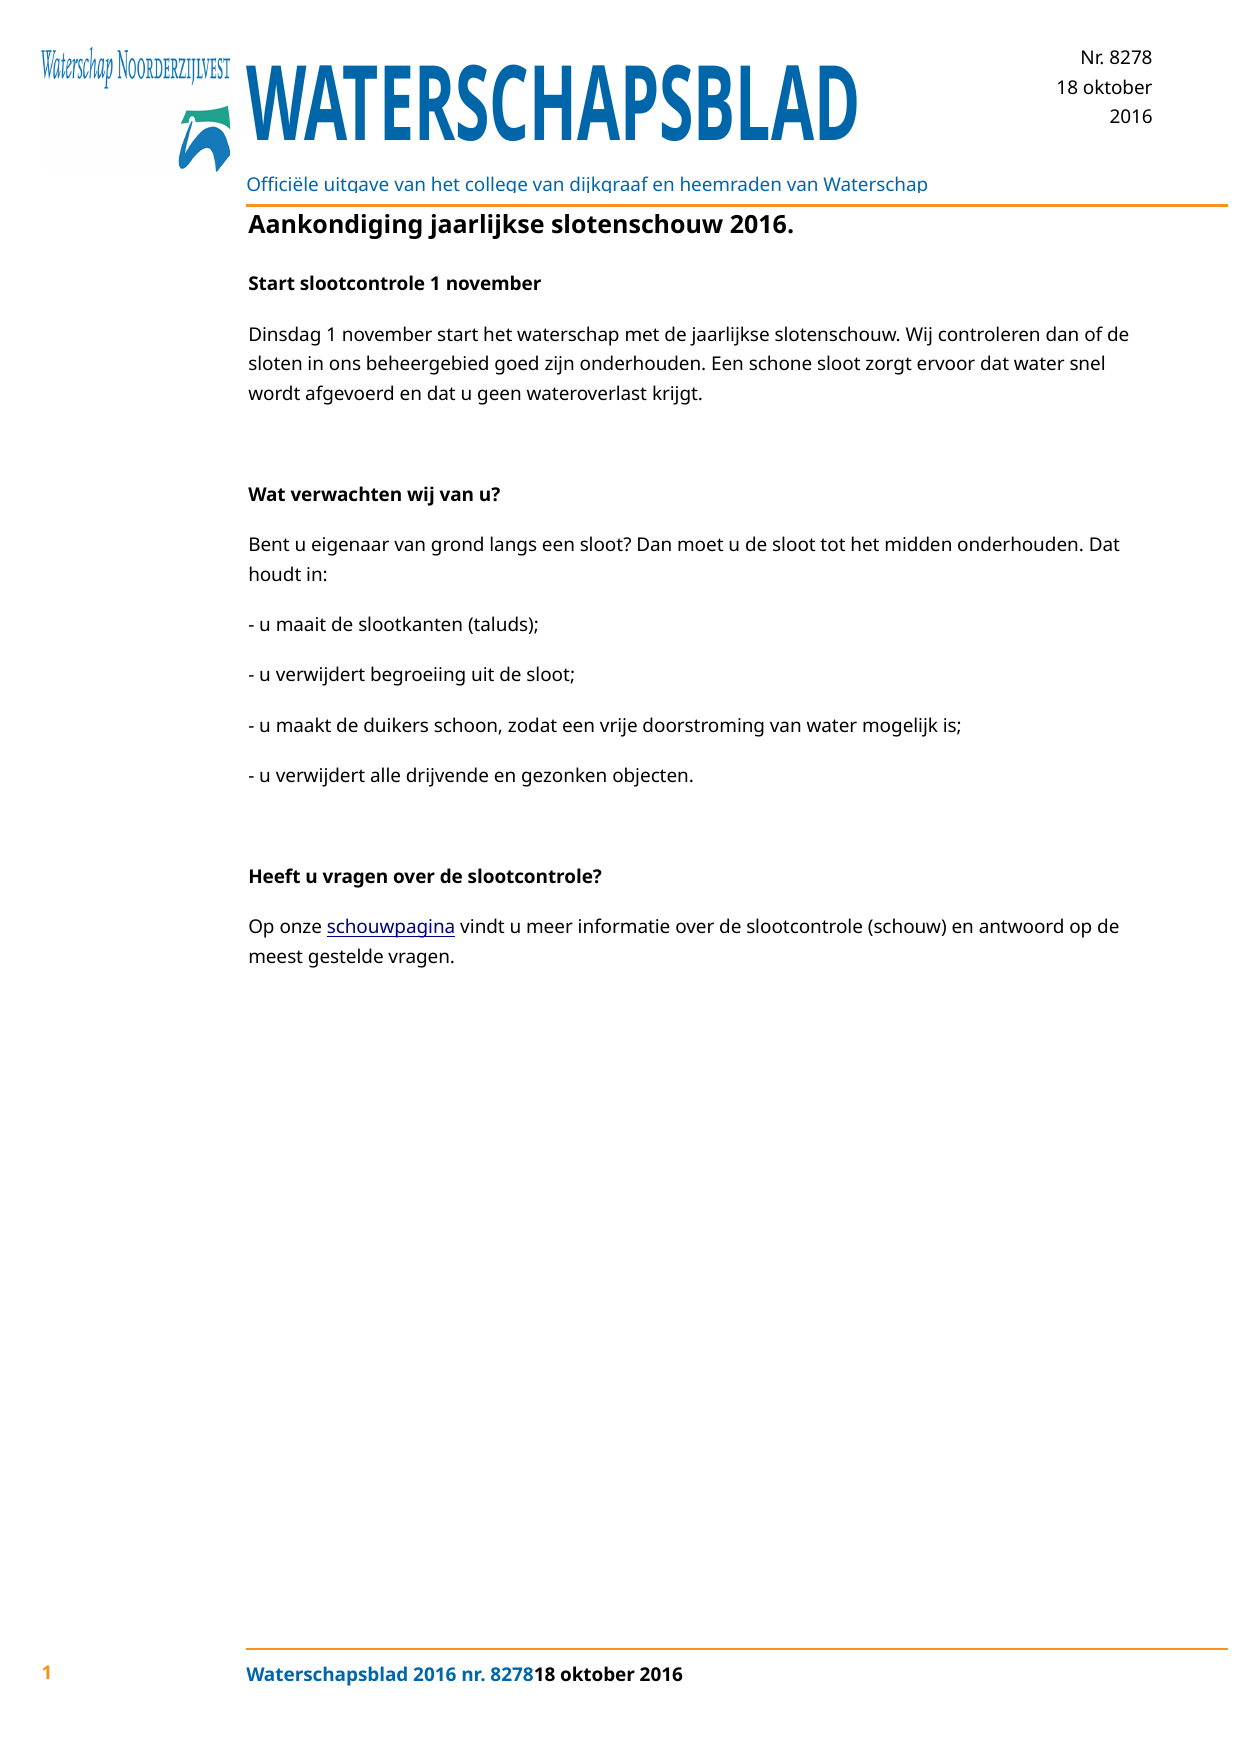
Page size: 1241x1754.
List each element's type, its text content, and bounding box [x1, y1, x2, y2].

text - u maait de slootkanten (taluds); [248, 611, 1152, 637]
text - u verwijdert begroeiing uit de sloot; [248, 662, 1152, 687]
text Start slootcontrole 1 november [248, 270, 1152, 296]
text - u verwijdert alle drijvende en gezonken objecten. [248, 762, 1152, 788]
text Op onze schouwpagina vindt u meer informatie over de slootcontrole (schouw) en antwoord op de meest gestelde vragen. [248, 914, 1152, 969]
picture [41, 47, 231, 172]
text Heeft u vragen over de slootcontrole? [248, 863, 1152, 889]
text Dinsdag 1 november start het waterschap met de jaarlijkse slotenschouw. Wij controleren dan of de sloten in ons beheergebied goed zijn onderhouden. Een schone sloot zorgt ervoor dat water snel wordt afgevoerd en dat u geen wateroverlast krijgt. [248, 321, 1152, 406]
text Aankondiging jaarlijkse slotenschouw 2016. [248, 207, 1152, 241]
text Wat verwachten wij van u? [248, 481, 1152, 506]
text Bent u eigenaar van grond langs een sloot? Dan moet u de sloot tot het midden onderhouden. Dat houdt in: [248, 531, 1152, 586]
text - u maakt de duikers schoon, zodat een vrije doorstroming van water mogelijk is; [248, 712, 1152, 738]
